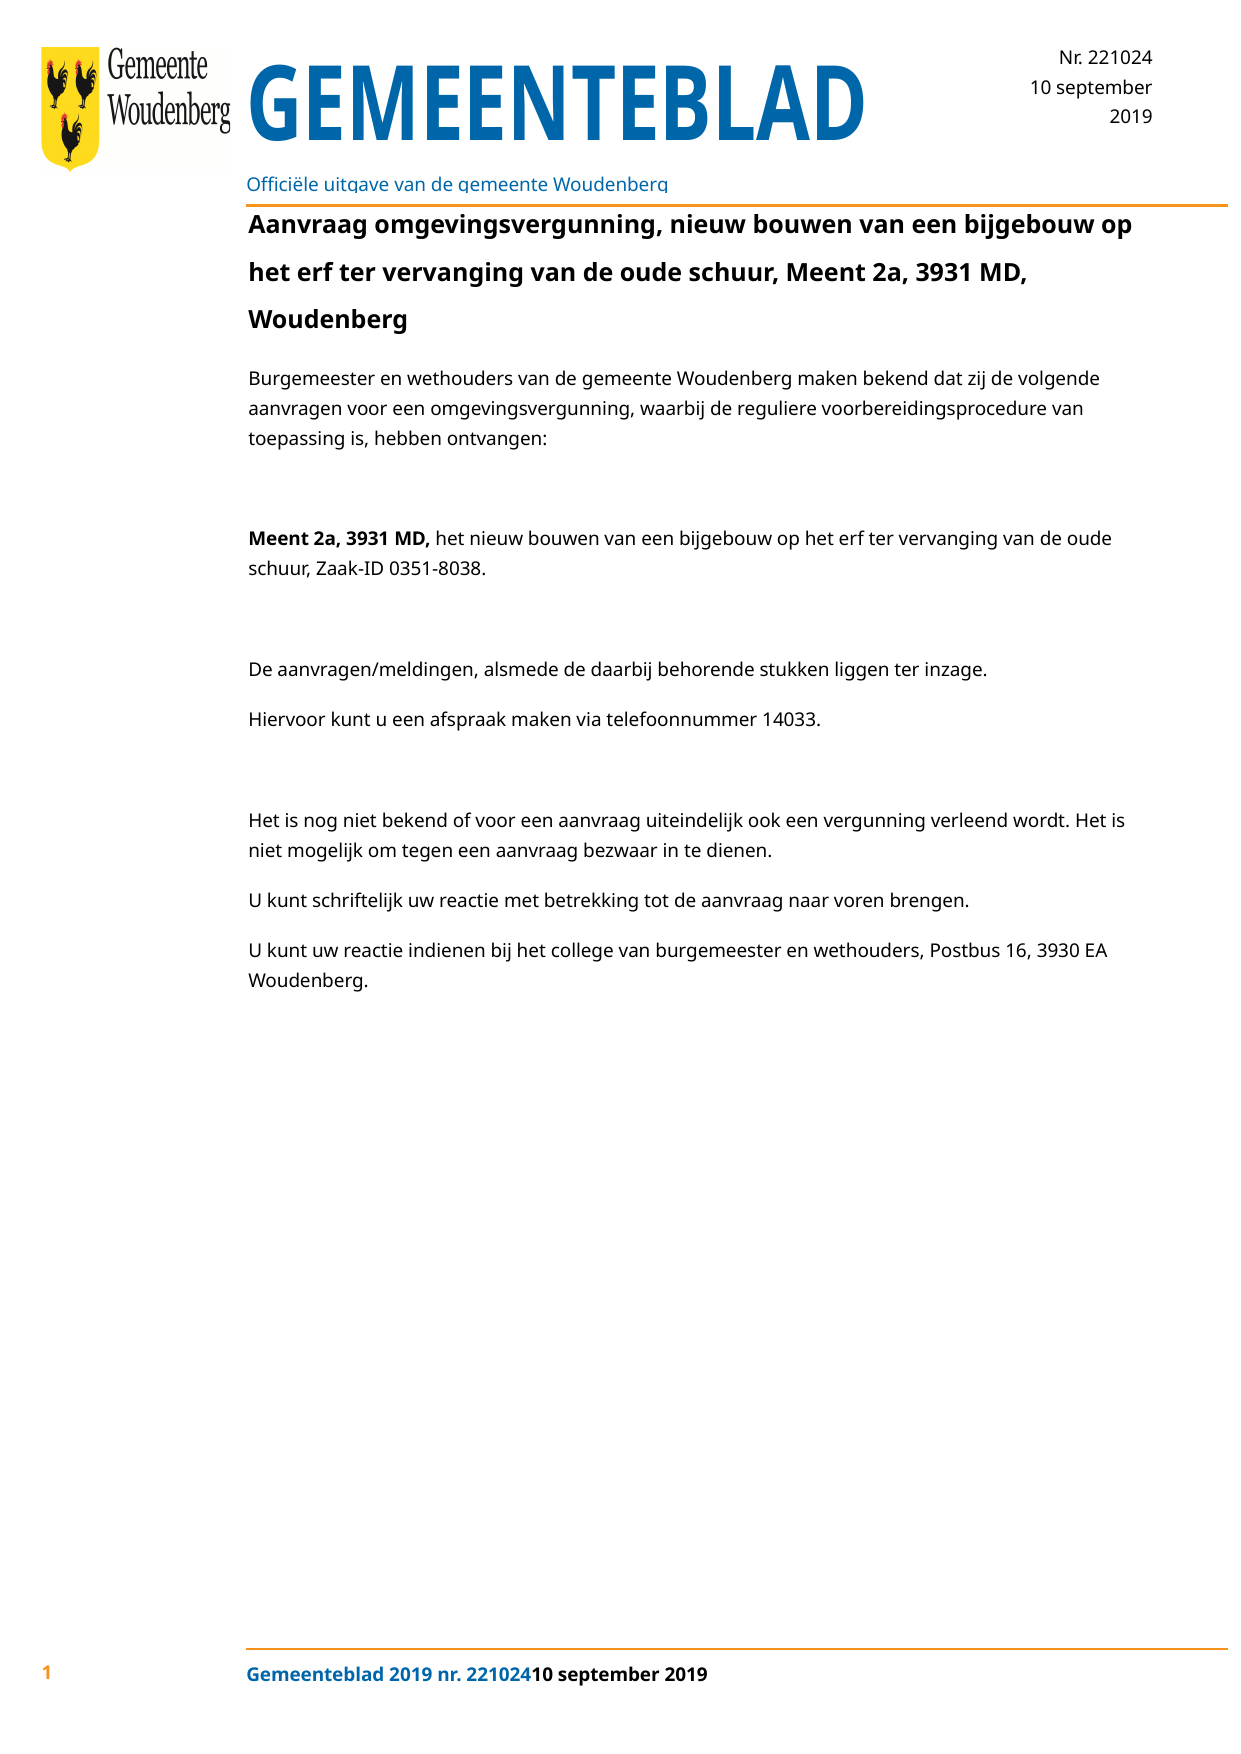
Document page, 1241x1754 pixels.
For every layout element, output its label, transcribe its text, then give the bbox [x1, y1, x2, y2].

text De aanvragen/meldingen, alsmede de daarbij behorende stukken liggen ter inzage. [248, 656, 1152, 682]
text U kunt uw reactie indienen bij het college van burgemeester en wethouders, Postbus 16, 3930 EA Woudenberg. [248, 938, 1152, 993]
picture [41, 47, 231, 172]
text U kunt schriftelijk uw reactie met betrekking tot de aanvraag naar voren brengen. [248, 887, 1152, 913]
text Hiervoor kunt u een afspraak maken via telefoonnummer 14033. [248, 706, 1152, 732]
text Burgemeester en wethouders van de gemeente Woudenberg maken bekend dat zij de volgende aanvragen voor een omgevingsvergunning, waarbij de reguliere voorbereidingsprocedure van toepassing is, hebben ontvangen: [248, 366, 1152, 450]
text Meent 2a, 3931 MD, het nieuw bouwen van een bijgebouw op het erf ter vervanging van de oude schuur, Zaak-ID 0351-8038. [248, 526, 1152, 581]
text Het is nog niet bekend of voor een aanvraag uiteindelijk ook een vergunning verleend wordt. Het is niet mogelijk om tegen een aanvraag bezwaar in te dienen. [248, 807, 1152, 862]
text Aanvraag omgevingsvergunning, nieuw bouwen van een bijgebouw op het erf ter vervanging van de oude schuur, Meent 2a, 3931 MD, Woudenberg [248, 207, 1152, 336]
